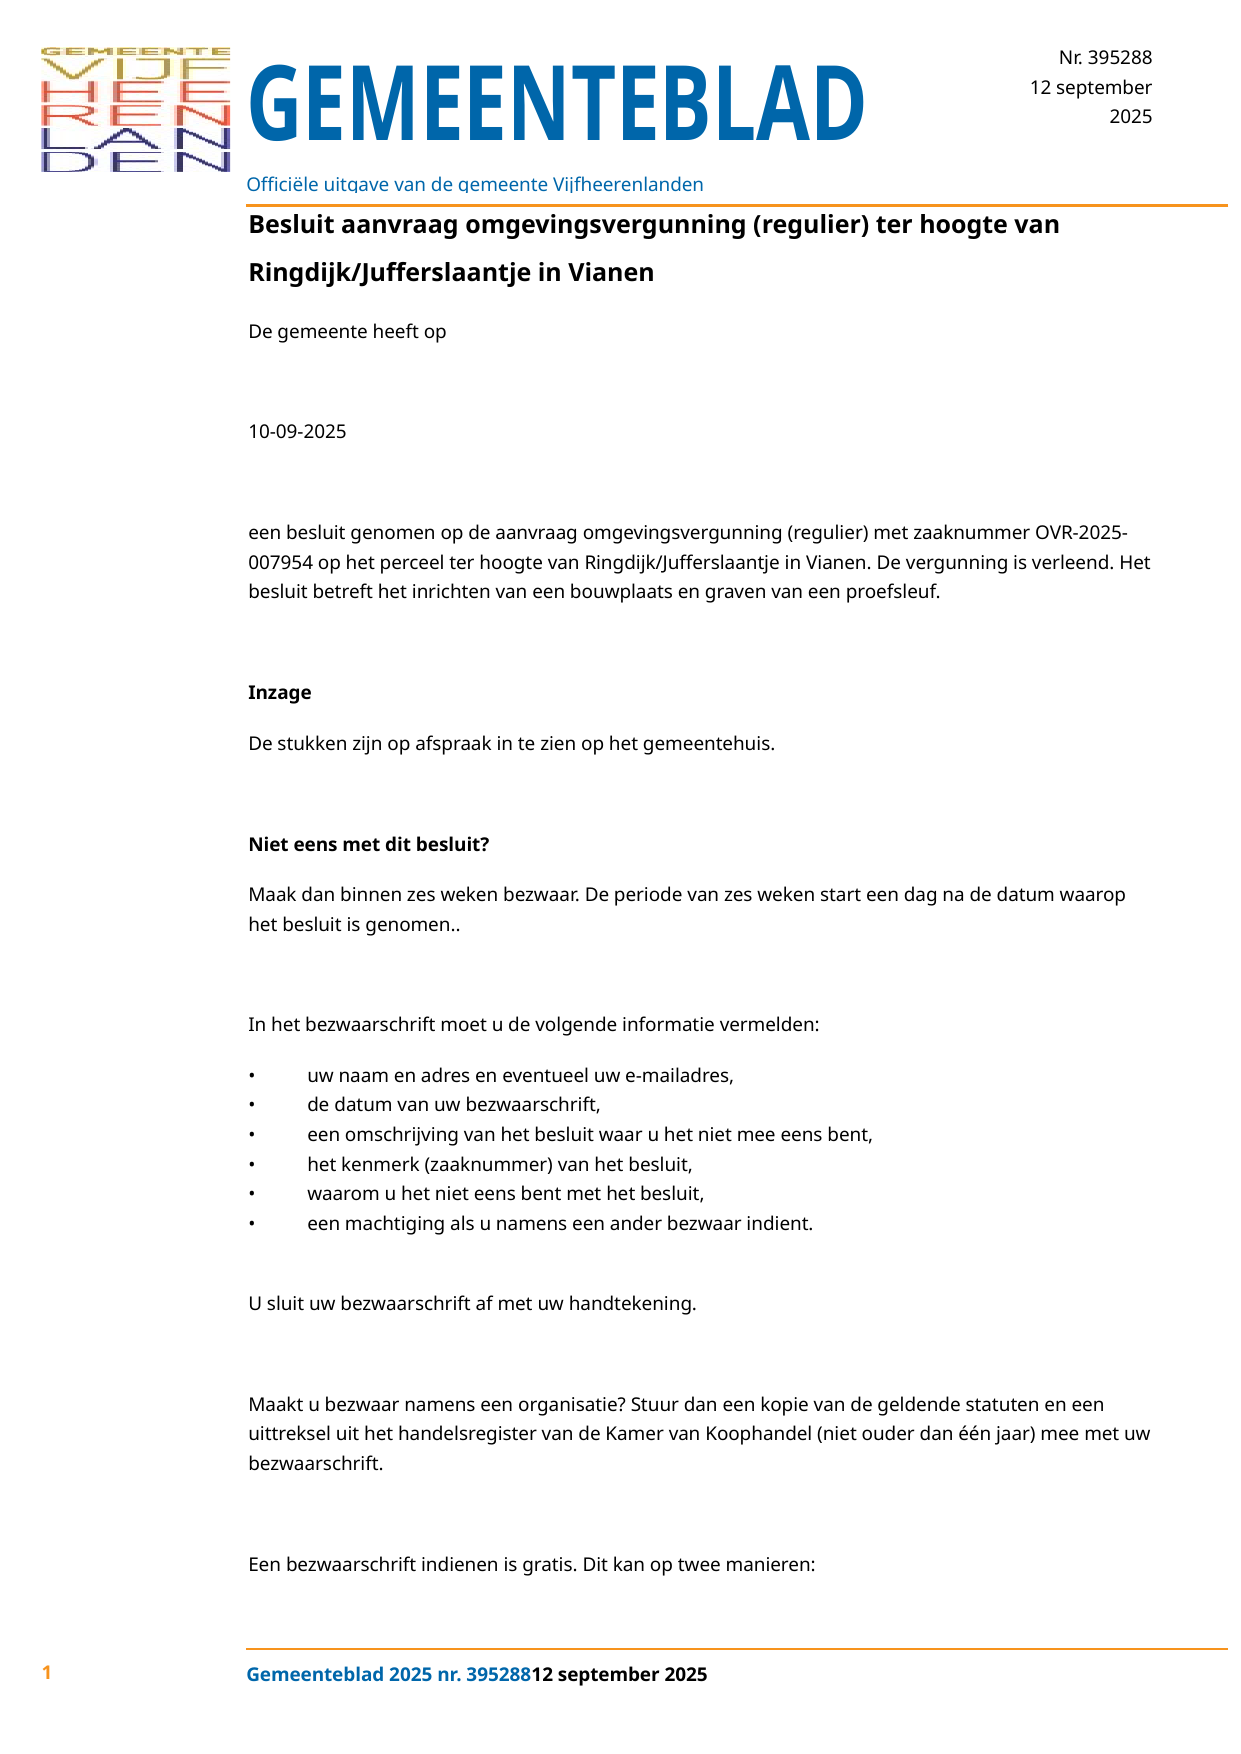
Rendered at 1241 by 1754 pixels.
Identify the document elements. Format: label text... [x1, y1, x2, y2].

text Niet eens met dit besluit? [248, 831, 1152, 857]
text De stukken zijn op afspraak in te zien op het gemeentehuis. [248, 730, 1152, 756]
text een besluit genomen op de aanvraag omgevingsvergunning (regulier) met zaaknummer OVR-2025-007954 op het perceel ter hoogte van Ringdijk/Jufferslaantje in Vianen. De vergunning is verleend. Het besluit betreft het inrichten van een bouwplaats en graven van een proefsleuf. [248, 519, 1152, 604]
list uw naam en adres en eventueel uw e-mailadres, [248, 1062, 1152, 1088]
text Maakt u bezwaar namens een organisatie? Stuur dan een kopie van de geldende statuten en een uittreksel uit het handelsregister van de Kamer van Koophandel (niet ouder dan één jaar) mee met uw bezwaarschrift. [248, 1391, 1152, 1476]
list een machtiging als u namens een ander bezwaar indient. [248, 1210, 1152, 1236]
text Een bezwaarschrift indienen is gratis. Dit kan op twee manieren: [248, 1551, 1152, 1577]
text Besluit aanvraag omgevingsvergunning (regulier) ter hoogte van Ringdijk/Jufferslaantje in Vianen [248, 207, 1152, 288]
text U sluit uw bezwaarschrift af met uw handtekening. [248, 1290, 1152, 1316]
text 10-09-2025 [248, 419, 1152, 444]
text In het bezwaarschrift moet u de volgende informatie vermelden: [248, 1012, 1152, 1037]
text De gemeente heeft op [248, 318, 1152, 344]
list een omschrijving van het besluit waar u het niet mee eens bent, [248, 1121, 1152, 1147]
text Inzage [248, 679, 1152, 705]
list de datum van uw bezwaarschrift, [248, 1092, 1152, 1117]
text Maak dan binnen zes weken bezwaar. De periode van zes weken start een dag na de datum waarop het besluit is genomen.. [248, 881, 1152, 937]
list het kenmerk (zaaknummer) van het besluit, [248, 1151, 1152, 1177]
picture [41, 47, 231, 172]
list waarom u het niet eens bent met het besluit, [248, 1180, 1152, 1206]
